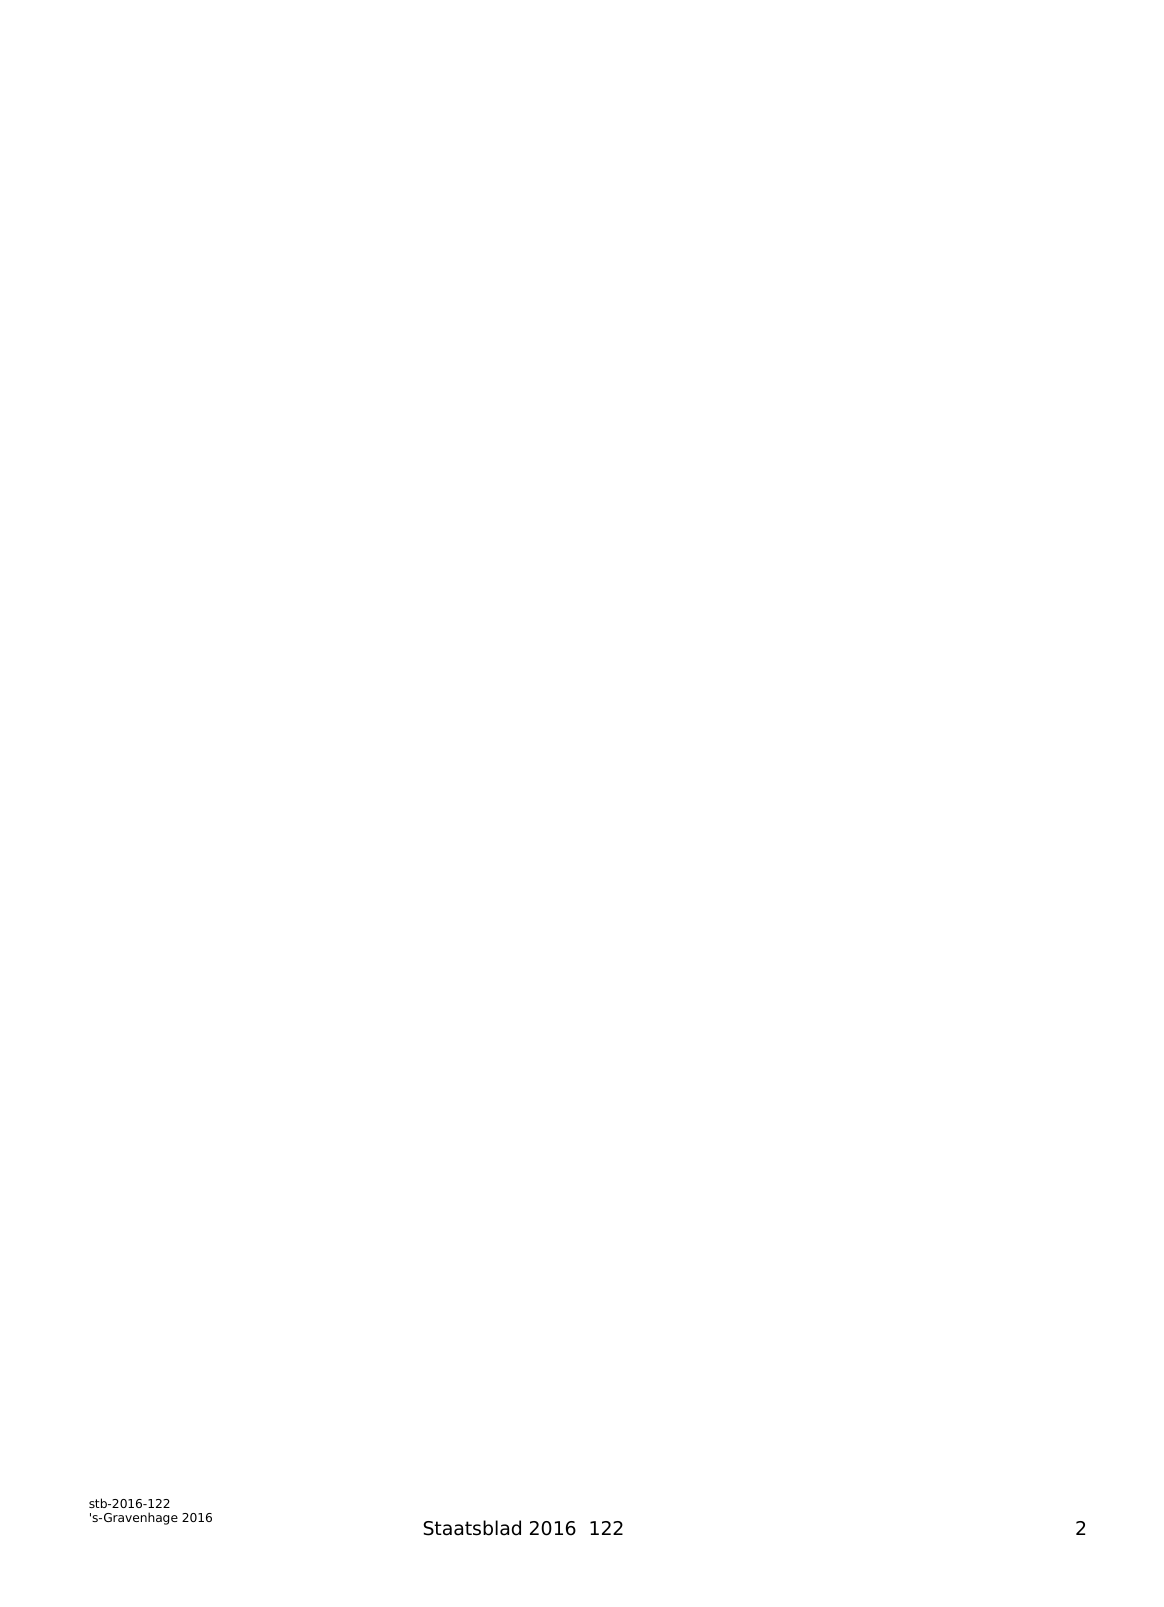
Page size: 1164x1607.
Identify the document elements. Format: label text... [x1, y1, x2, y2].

text 's-Gravenhage 2016 [88, 1511, 323, 1525]
text stb-2016-122 [88, 1497, 323, 1511]
